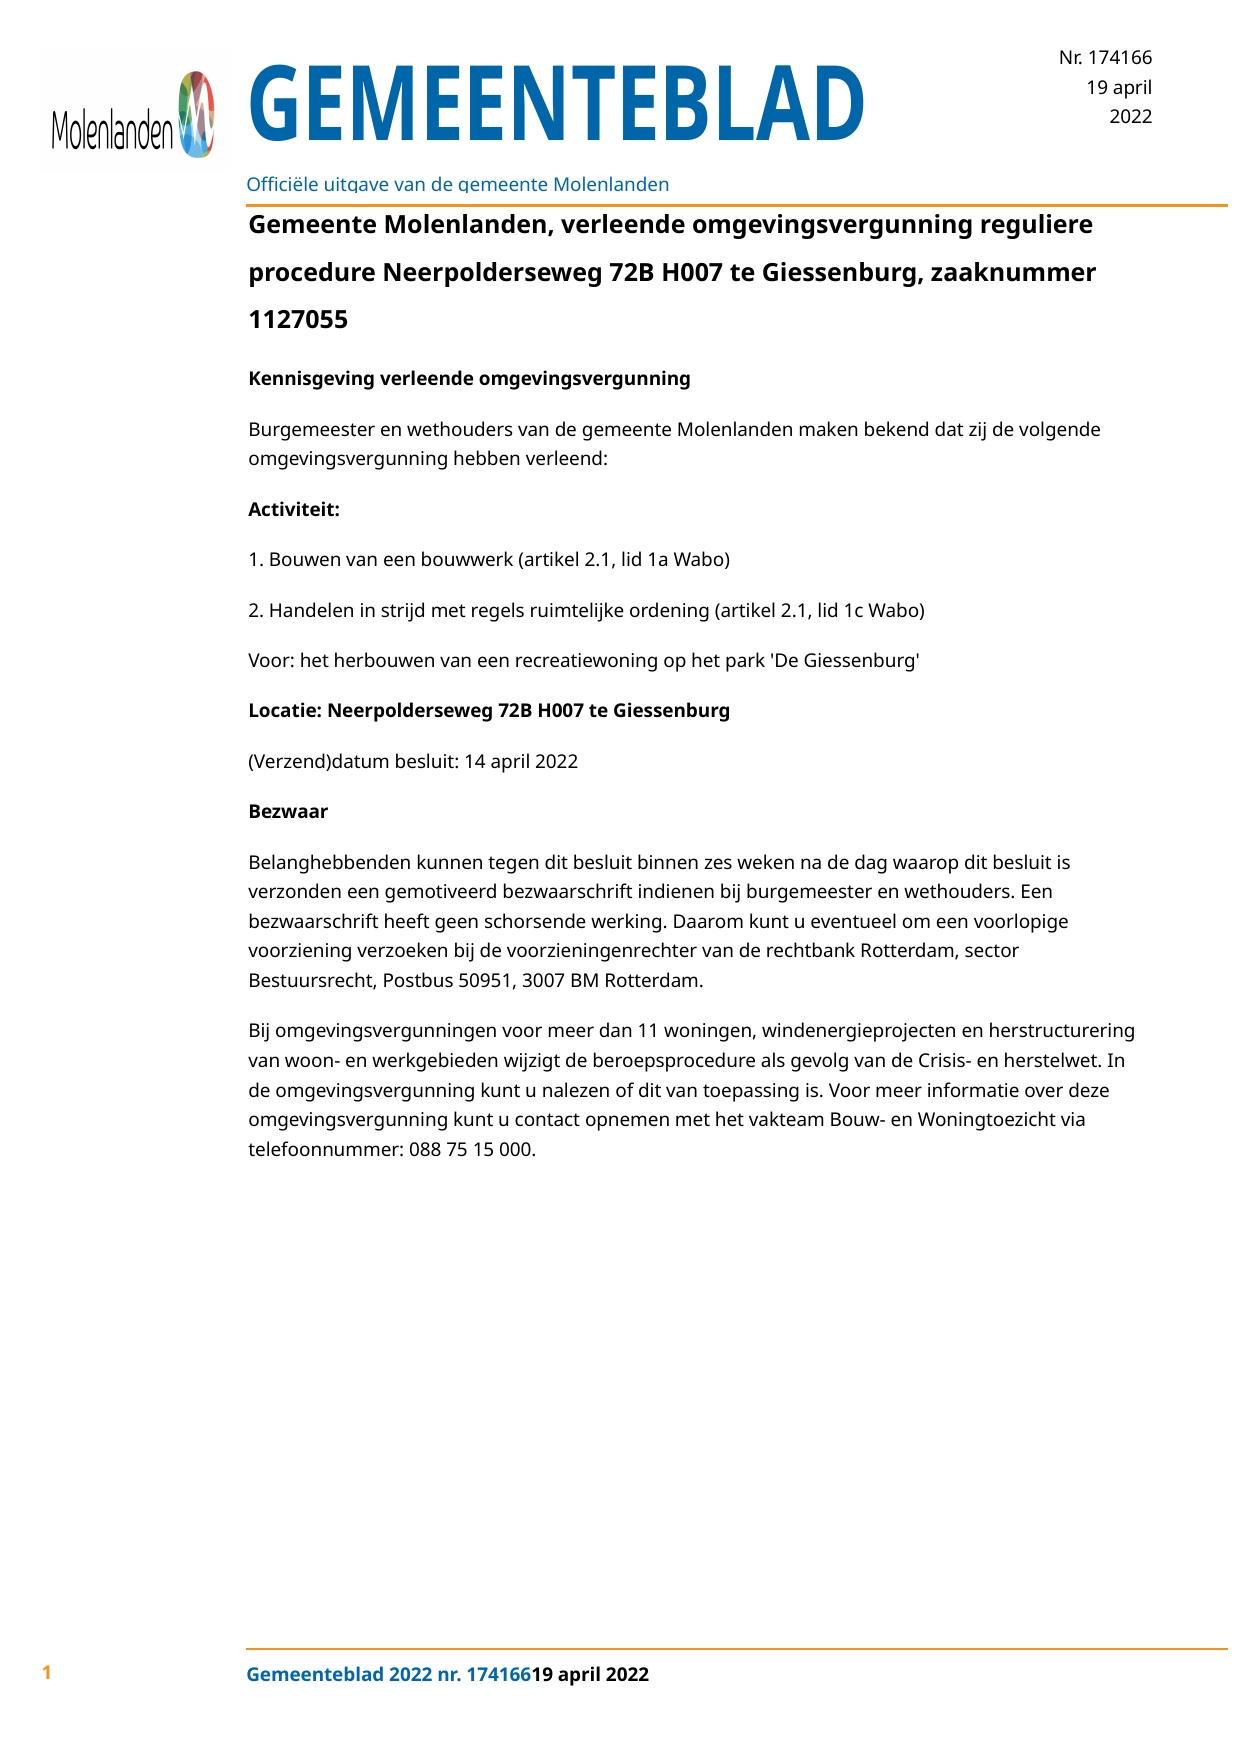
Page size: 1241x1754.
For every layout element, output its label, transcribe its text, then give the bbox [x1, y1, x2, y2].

text Activiteit: [248, 496, 1152, 522]
text Burgemeester en wethouders van de gemeente Molenlanden maken bekend dat zij de volgende omgevingsvergunning hebben verleend: [248, 416, 1152, 471]
text Locatie: Neerpolderseweg 72B H007 te Giessenburg [248, 698, 1152, 723]
picture [41, 47, 231, 172]
text 2. Handelen in strijd met regels ruimtelijke ordening (artikel 2.1, lid 1c Wabo) [248, 597, 1152, 622]
text (Verzend)datum besluit: 14 april 2022 [248, 748, 1152, 774]
text Bezwaar [248, 798, 1152, 824]
text Voor: het herbouwen van een recreatiewoning op het park 'De Giessenburg' [248, 647, 1152, 673]
text Belanghebbenden kunnen tegen dit besluit binnen zes weken na de dag waarop dit besluit is verzonden een gemotiveerd bezwaarschrift indienen bij burgemeester en wethouders. Een bezwaarschrift heeft geen schorsende werking. Daarom kunt u eventueel om een voorlopige voorziening verzoeken bij de voorzieningenrechter van de rechtbank Rotterdam, sector Bestuursrecht, Postbus 50951, 3007 BM Rotterdam. [248, 849, 1152, 993]
text Gemeente Molenlanden, verleende omgevingsvergunning reguliere procedure Neerpolderseweg 72B H007 te Giessenburg, zaaknummer 1127055 [248, 207, 1152, 336]
text Kennisgeving verleende omgevingsvergunning [248, 366, 1152, 391]
text Bij omgevingsvergunningen voor meer dan 11 woningen, windenergieprojecten en herstructurering van woon- en werkgebieden wijzigt de beroepsprocedure als gevolg van de Crisis- en herstelwet. In de omgevingsvergunning kunt u nalezen of dit van toepassing is. Voor meer informatie over deze omgevingsvergunning kunt u contact opnemen met het vakteam Bouw- en Woningtoezicht via telefoonnummer: 088 75 15 000. [248, 1018, 1152, 1162]
text 1. Bouwen van een bouwwerk (artikel 2.1, lid 1a Wabo) [248, 546, 1152, 572]
